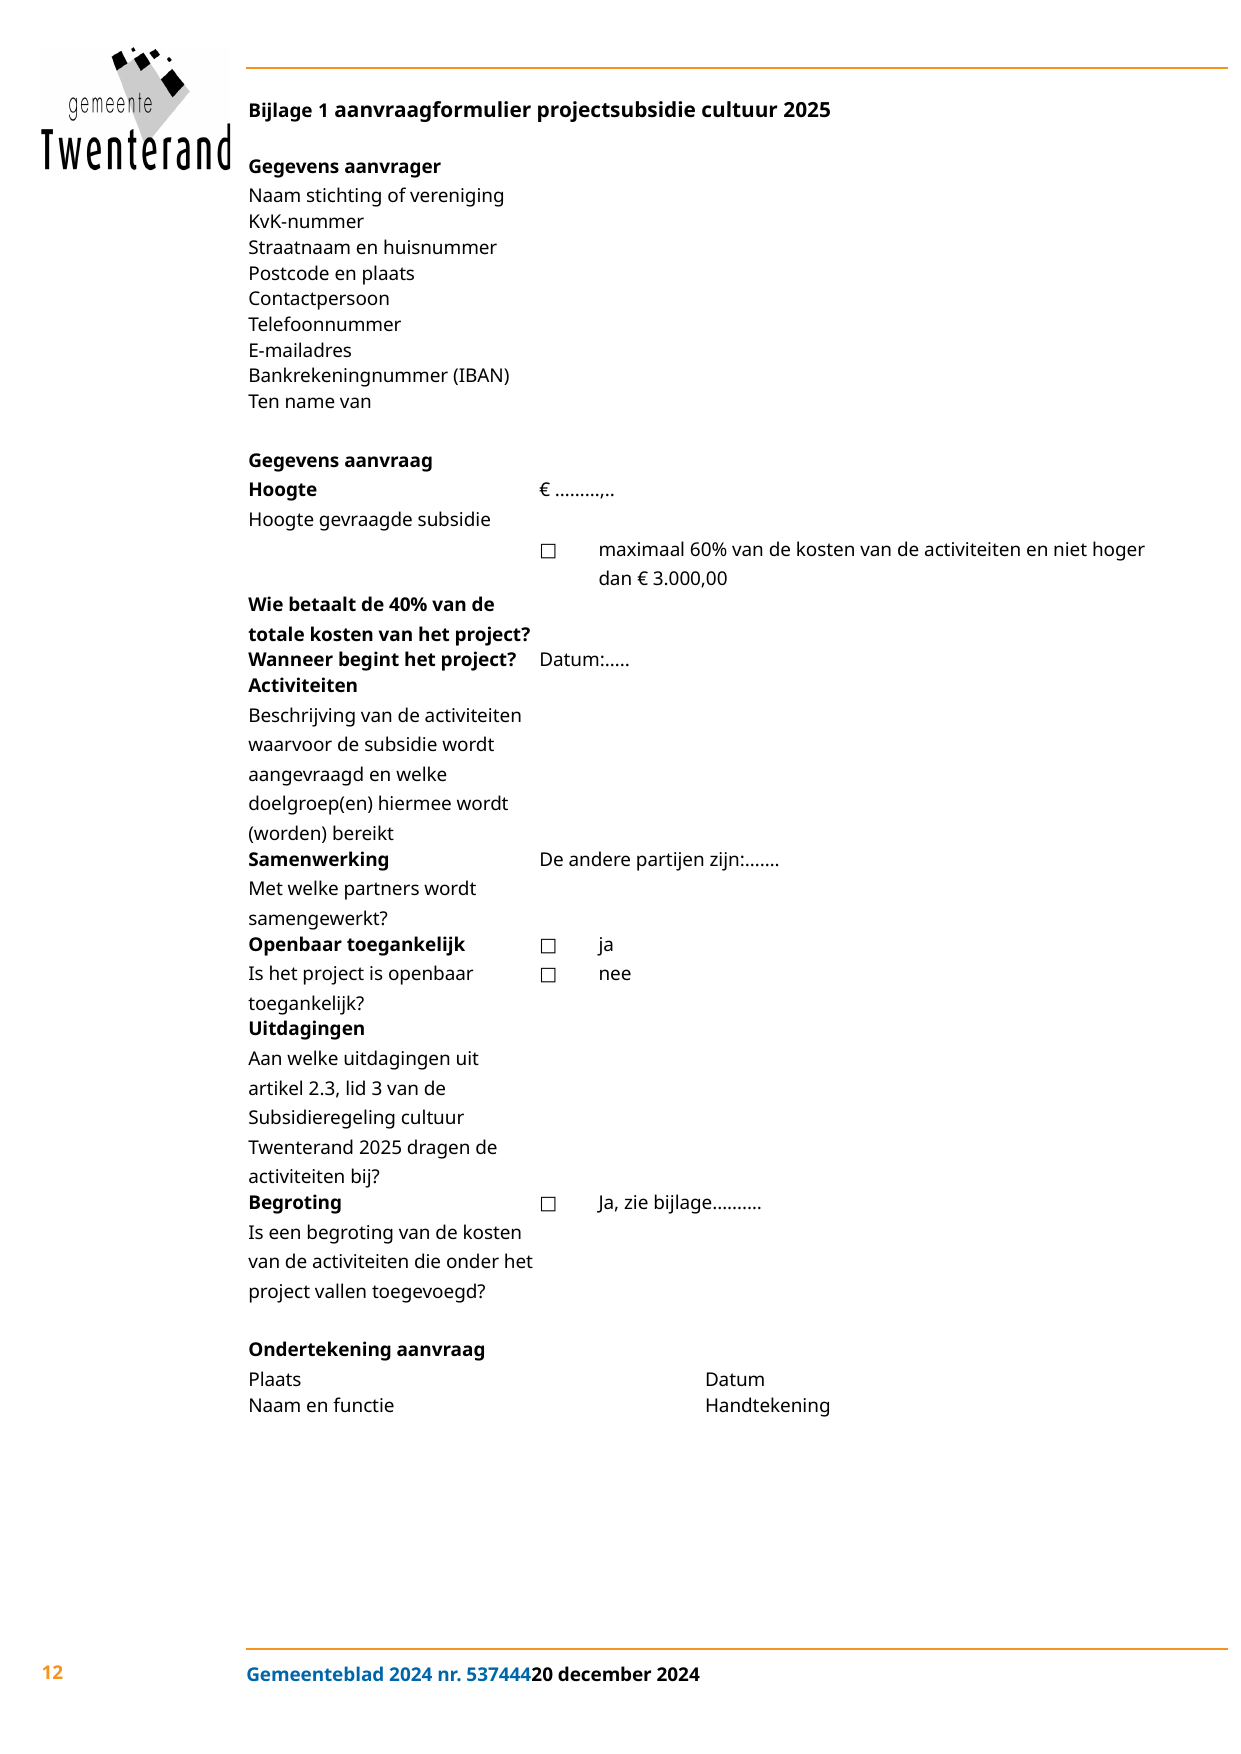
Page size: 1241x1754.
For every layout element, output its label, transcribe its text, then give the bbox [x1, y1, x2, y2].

table_cell Ten name van [248, 389, 536, 414]
table_cell Samenwerking Met welke partners wordt samengewerkt? [248, 846, 539, 931]
table_header Plaats [248, 1366, 705, 1392]
table_cell Telefoonnummer [248, 311, 536, 337]
table_cell [536, 208, 1152, 234]
table_cell Wanneer begint het project? [248, 646, 539, 672]
table_cell Naam en functie [248, 1392, 705, 1418]
table_cell Datum:….. [539, 646, 1152, 672]
table_cell [539, 1016, 1152, 1189]
table_cell KvK-nummer [248, 208, 536, 234]
table_cell De andere partijen zijn:……. [539, 846, 1152, 931]
table_header Naam stichting of vereniging [248, 183, 536, 208]
table_cell ja nee [539, 931, 1152, 1016]
table_cell [536, 363, 1152, 388]
text Gegevens aanvrager [248, 153, 1152, 179]
table_header € ………,.. maximaal 60% van de kosten van de activiteiten en niet hoger dan € 3.000,00 [539, 477, 1152, 591]
table_cell [536, 286, 1152, 311]
table_cell Handtekening [705, 1392, 1152, 1418]
table_cell Ja, zie bijlage………. [539, 1189, 1152, 1304]
table_header Hoogte Hoogte gevraagde subsidie [248, 477, 539, 591]
table_cell Bankrekeningnummer (IBAN) [248, 363, 536, 388]
table_cell [536, 260, 1152, 286]
table_cell [536, 389, 1152, 414]
table_cell Uitdagingen Aan welke uitdagingen uit artikel 2.3, lid 3 van de Subsidieregeling cultuur Twenterand 2025 dragen de activiteiten bij? [248, 1016, 539, 1189]
text Ondertekening aanvraag [248, 1337, 1152, 1362]
table_cell [536, 337, 1152, 363]
table_cell Activiteiten Beschrijving van de activiteiten waarvoor de subsidie wordt aangevraagd en welke doelgroep(en) hiermee wordt (worden) bereikt [248, 672, 539, 846]
text Gegevens aanvraag [248, 447, 1152, 473]
table_cell [536, 234, 1152, 260]
picture [41, 47, 231, 172]
table_cell Begroting Is een begroting van de kosten van de activiteiten die onder het project vallen toegevoegd? [248, 1189, 539, 1304]
table_cell Postcode en plaats [248, 260, 536, 286]
table_header Datum [705, 1366, 1152, 1392]
table_cell E-mailadres [248, 337, 536, 363]
text Bijlage 1 aanvraagformulier projectsubsidie cultuur 2025 [248, 95, 1152, 123]
table_cell Wie betaalt de 40% van de totale kosten van het project? [248, 591, 539, 646]
table_cell Straatnaam en huisnummer [248, 234, 536, 260]
table_cell [539, 591, 1152, 646]
table_cell Openbaar toegankelijk Is het project is openbaar toegankelijk? [248, 931, 539, 1016]
table_header [536, 183, 1152, 208]
table_cell [539, 672, 1152, 846]
table_cell [536, 311, 1152, 337]
table_cell Contactpersoon [248, 286, 536, 311]
